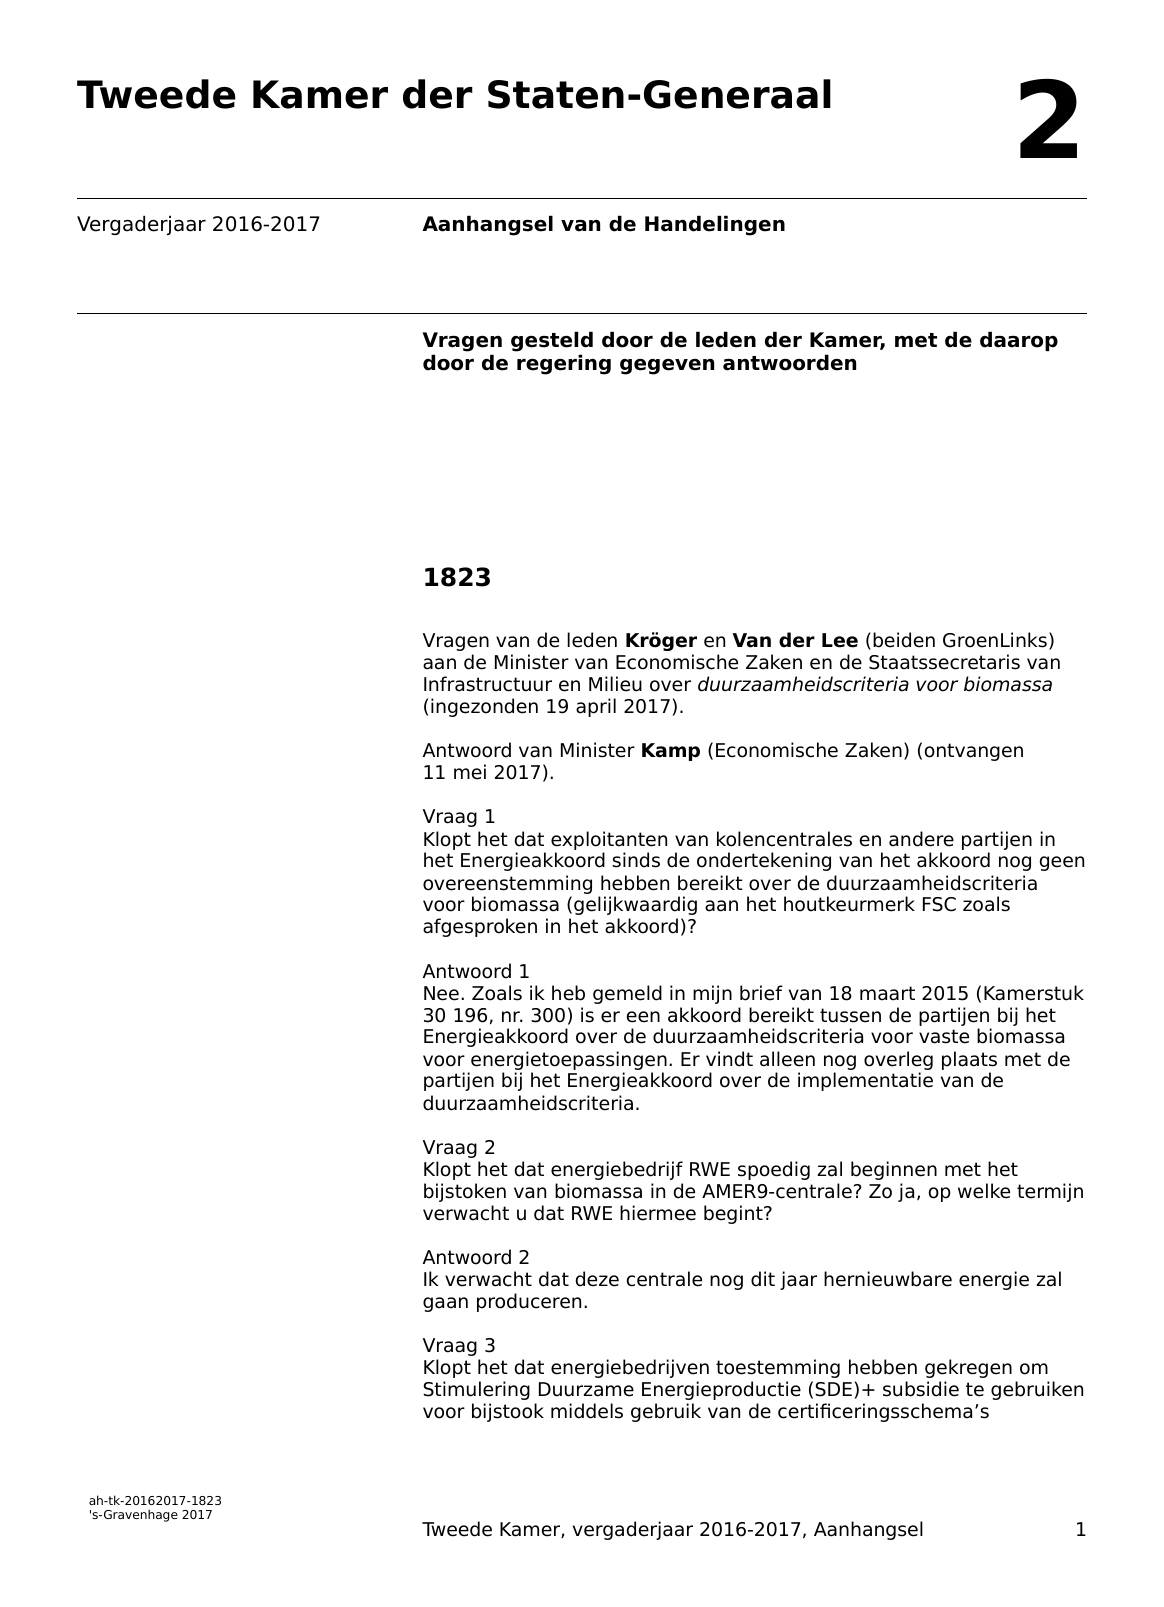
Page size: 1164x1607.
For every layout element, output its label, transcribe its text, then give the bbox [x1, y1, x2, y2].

table_header 2 [886, 59, 1087, 198]
text Klopt het dat energiebedrijven toestemming hebben gekregen om Stimulering Duurzame Energieproductie (SDE)+ subsidie te gebruiken voor bijstook middels gebruik van de certificeringsschema’s [422, 1357, 1087, 1423]
text Vraag 3 [422, 1335, 1087, 1357]
text Klopt het dat energiebedrijf RWE spoedig zal beginnen met het bijstoken van biomassa in de AMER9-centrale? Zo ja, op welke termijn verwacht u dat RWE hiermee begint? [422, 1158, 1087, 1224]
text ah-tk-20162017-1823 [88, 1494, 323, 1508]
text Antwoord 1 [422, 961, 1087, 982]
table_cell [77, 314, 422, 375]
text Antwoord van Minister Kamp (Economische Zaken) (ontvangen 11 mei 2017). [422, 740, 1087, 784]
text 1823 [422, 563, 1087, 592]
table_cell Vergaderjaar 2016-2017 [77, 199, 422, 313]
text 's-Gravenhage 2017 [88, 1508, 323, 1522]
text Nee. Zoals ik heb gemeld in mijn brief van 18 maart 2015 (Kamerstuk 30 196, nr. 300) is er een akkoord bereikt tussen de partijen bij het Energieakkoord over de duurzaamheidscriteria voor vaste biomassa voor energietoepassingen. Er vindt alleen nog overleg plaats met de partijen bij het Energieakkoord over de implementatie van de duurzaamheidscriteria. [422, 982, 1087, 1114]
text Vragen van de leden Kröger en Van der Lee (beiden GroenLinks) aan de Minister van Economische Zaken en de Staatssecretaris van Infrastructuur en Milieu over duurzaamheidscriteria voor biomassa (ingezonden 19 april 2017). [422, 630, 1087, 718]
text Ik verwacht dat deze centrale nog dit jaar hernieuwbare energie zal gaan produceren. [422, 1269, 1087, 1313]
text Vraag 1 [422, 806, 1087, 828]
table_cell Vragen gesteld door de leden der Kamer, met de daarop door de regering gegeven antwoorden [422, 314, 1087, 375]
text Antwoord 2 [422, 1247, 1087, 1269]
text Klopt het dat exploitanten van kolencentrales en andere partijen in het Energieakkoord sinds de ondertekening van het akkoord nog geen overeenstemming hebben bereikt over de duurzaamheidscriteria voor biomassa (gelijkwaardig aan het houtkeurmerk FSC zoals afgesproken in het akkoord)? [422, 828, 1087, 938]
table_cell Aanhangsel van de Handelingen [422, 199, 1087, 313]
text Vraag 2 [422, 1137, 1087, 1158]
table_header Tweede Kamer der Staten-Generaal [77, 59, 886, 198]
